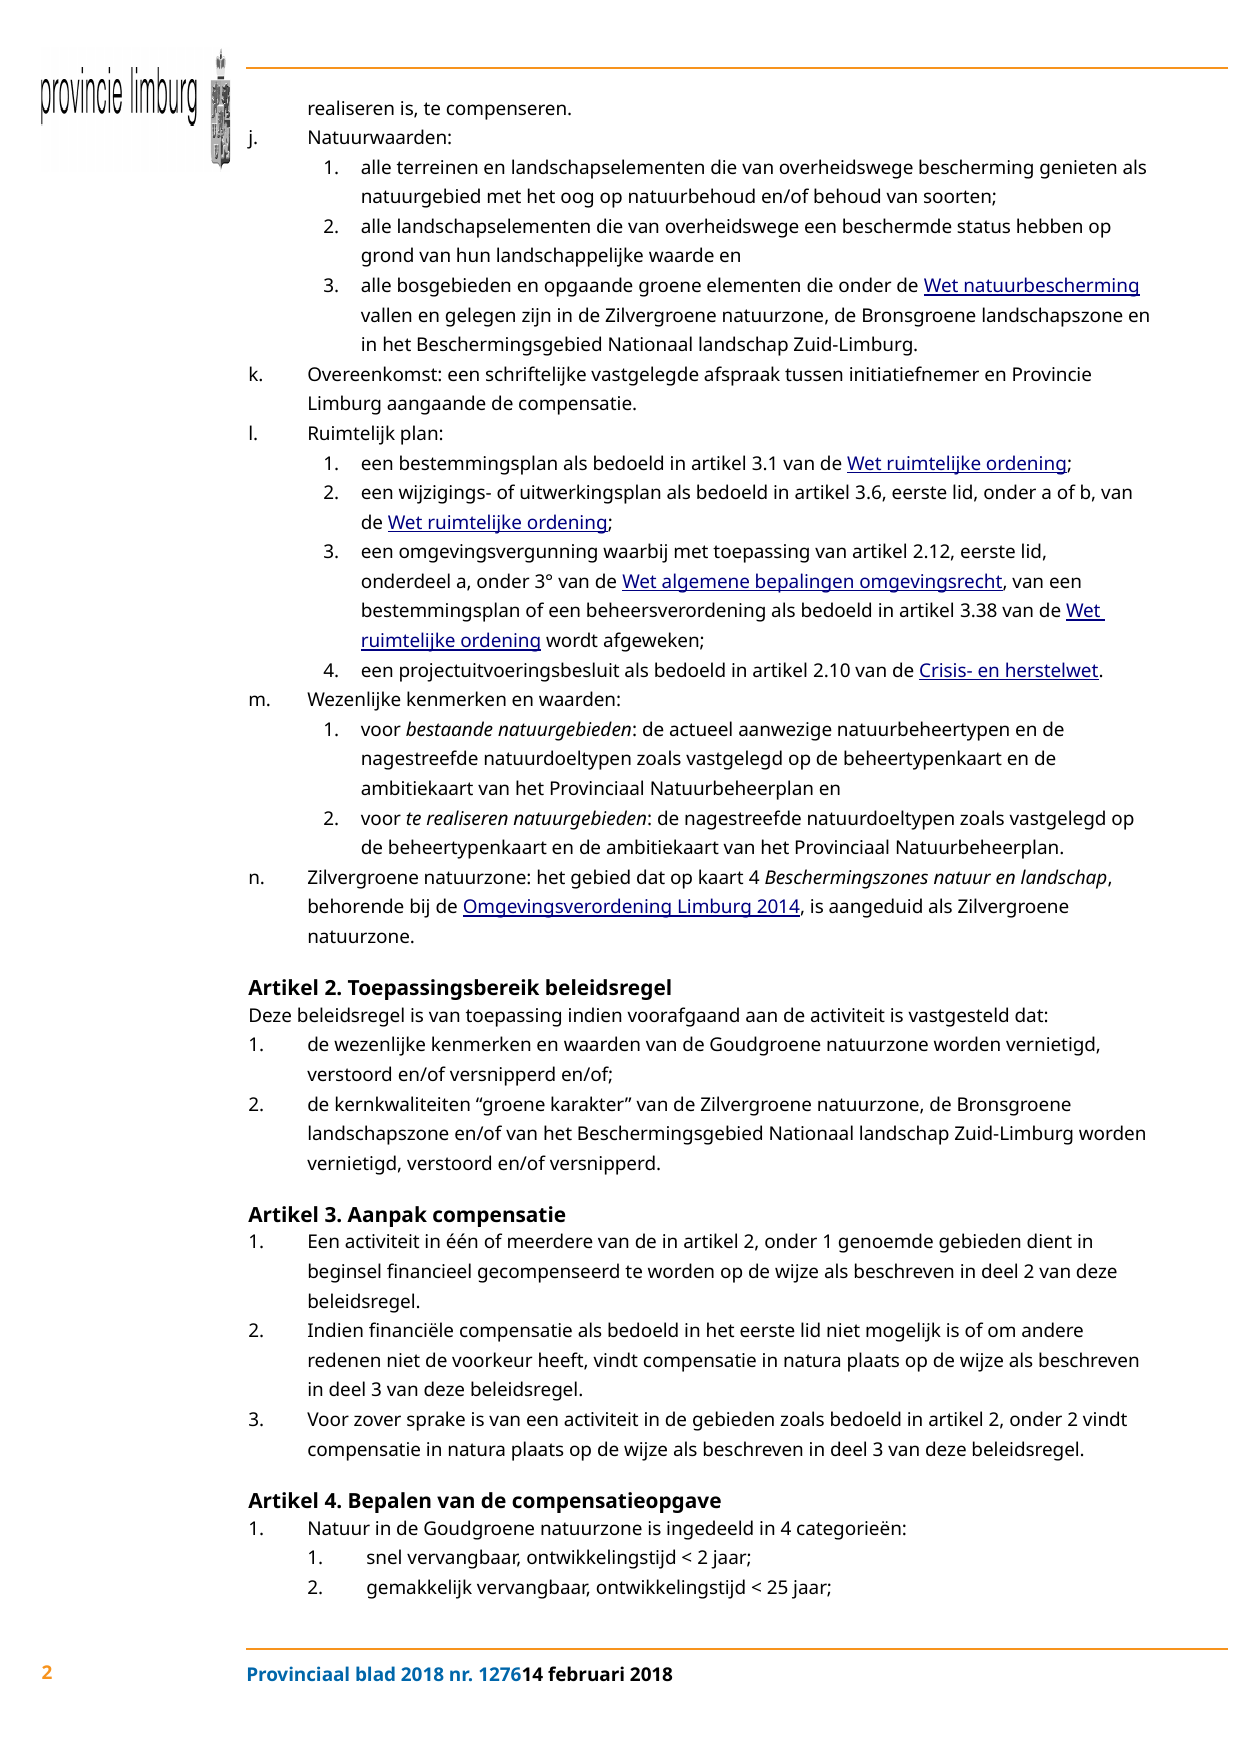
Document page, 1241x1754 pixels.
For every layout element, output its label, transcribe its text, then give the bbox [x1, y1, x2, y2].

list de kernkwaliteiten “groene karakter” van de Zilvergroene natuurzone, de Bronsgroene landschapszone en/of van het Beschermingsgebied Nationaal landschap Zuid-Limburg worden vernietigd, verstoord en/of versnipperd. [248, 1091, 1152, 1176]
list voor te realiseren natuurgebieden: de nagestreefde natuurdoeltypen zoals vastgelegd op de beheertypenkaart en de ambitiekaart van het Provinciaal Natuurbeheerplan. [323, 805, 1152, 860]
list Natuurwaarden: [248, 124, 1152, 150]
list voor bestaande natuurgebieden: de actueel aanwezige natuurbeheertypen en de nagestreefde natuurdoeltypen zoals vastgelegd op de beheertypenkaart en de ambitiekaart van het Provinciaal Natuurbeheerplan en [323, 716, 1152, 801]
list Ruimtelijk plan: [248, 420, 1152, 446]
list Natuur in de Goudgroene natuurzone is ingedeeld in 4 categorieën: [248, 1515, 1152, 1540]
list Indien financiële compensatie als bedoeld in het eerste lid niet mogelijk is of om andere redenen niet de voorkeur heeft, vindt compensatie in natura plaats op de wijze als beschreven in deel 3 van deze beleidsregel. [248, 1317, 1152, 1402]
text Deze beleidsregel is van toepassing indien voorafgaand aan de activiteit is vastgesteld dat: [248, 1002, 1152, 1028]
list Wezenlijke kenmerken en waarden: [248, 686, 1152, 712]
list alle bosgebieden en opgaande groene elementen die onder de Wet natuurbescherming vallen en gelegen zijn in de Zilvergroene natuurzone, de Bronsgroene landschapszone en in het Beschermingsgebied Nationaal landschap Zuid-Limburg. [323, 272, 1152, 357]
list de wezenlijke kenmerken en waarden van de Goudgroene natuurzone worden vernietigd, verstoord en/of versnipperd en/of; [248, 1032, 1152, 1087]
list Voor zover sprake is van een activiteit in de gebieden zoals bedoeld in artikel 2, onder 2 vindt compensatie in natura plaats op de wijze als beschreven in deel 3 van deze beleidsregel. [248, 1406, 1152, 1462]
list snel vervangbaar, ontwikkelingstijd < 2 jaar; [307, 1544, 1152, 1570]
list gemakkelijk vervangbaar, ontwikkelingstijd < 25 jaar; [307, 1574, 1152, 1599]
list een wijzigings- of uitwerkingsplan als bedoeld in artikel 3.6, eerste lid, onder a of b, van de Wet ruimtelijke ordening; [323, 479, 1152, 535]
list Een activiteit in één of meerdere van de in artikel 2, onder 1 genoemde gebieden dient in beginsel financieel gecompenseerd te worden op de wijze als beschreven in deel 2 van deze beleidsregel. [248, 1229, 1152, 1314]
picture [41, 47, 231, 172]
list een bestemmingsplan als bedoeld in artikel 3.1 van de Wet ruimtelijke ordening; [323, 450, 1152, 476]
list een projectuitvoeringsbesluit als bedoeld in artikel 2.10 van de Crisis- en herstelwet. [323, 657, 1152, 683]
list realiseren is, te compenseren. [248, 95, 1152, 121]
list alle landschapselementen die van overheidswege een beschermde status hebben op grond van hun landschappelijke waarde en [323, 213, 1152, 268]
text Artikel 2. Toepassingsbereik beleidsregel [248, 973, 1152, 1002]
list alle terreinen en landschapselementen die van overheidswege bescherming genieten als natuurgebied met het oog op natuurbehoud en/of behoud van soorten; [323, 154, 1152, 209]
list Zilvergroene natuurzone: het gebied dat op kaart 4 Beschermingszones natuur en landschap, behorende bij de Omgevingsverordening Limburg 2014, is aangeduid als Zilvergroene natuurzone. [248, 864, 1152, 949]
list Overeenkomst: een schriftelijke vastgelegde afspraak tussen initiatiefnemer en Provincie Limburg aangaande de compensatie. [248, 361, 1152, 416]
text Artikel 3. Aanpak compensatie [248, 1200, 1152, 1229]
list een omgevingsvergunning waarbij met toepassing van artikel 2.12, eerste lid, onderdeel a, onder 3° van de Wet algemene bepalingen omgevingsrecht, van een bestemmingsplan of een beheersverordening als bedoeld in artikel 3.38 van de Wet ruimtelijke ordening wordt afgeweken; [323, 538, 1152, 653]
text Artikel 4. Bepalen van de compensatieopgave [248, 1486, 1152, 1515]
